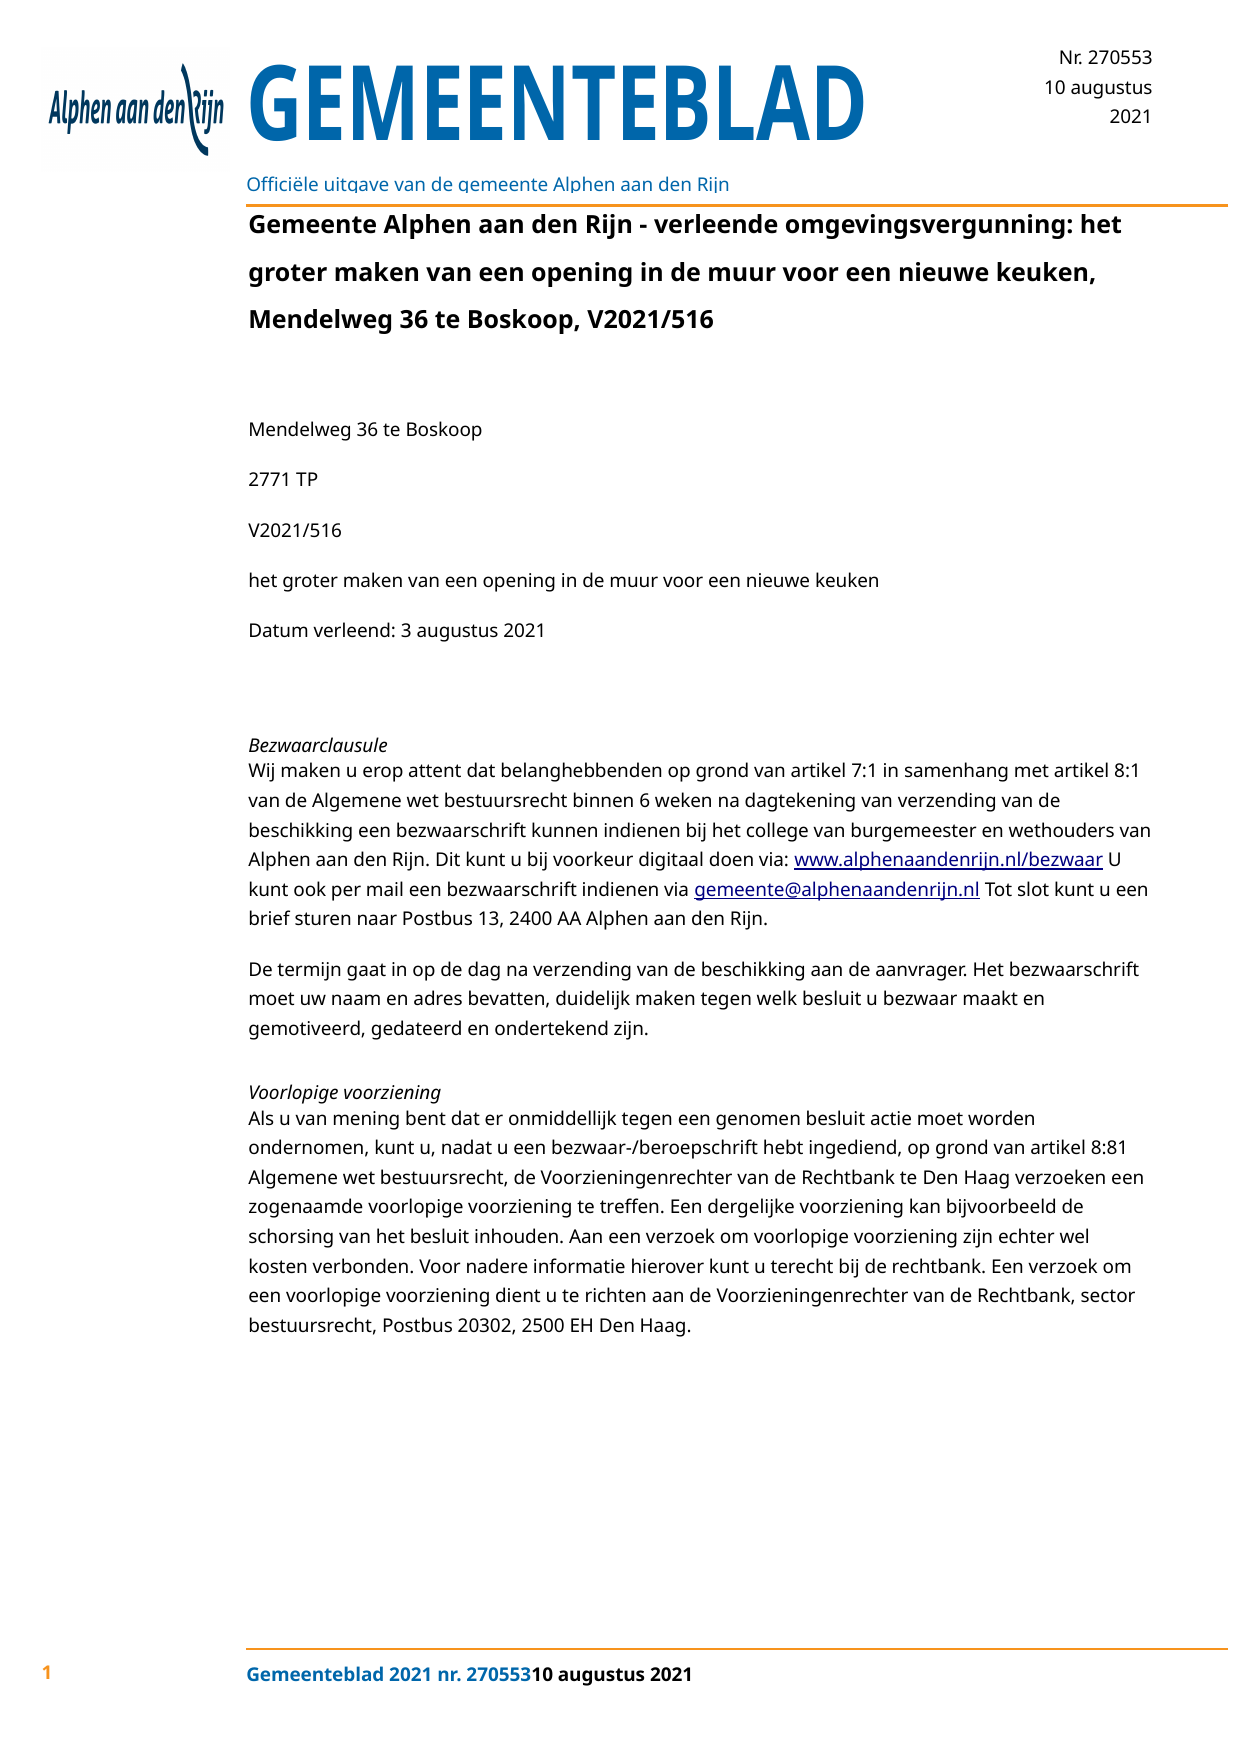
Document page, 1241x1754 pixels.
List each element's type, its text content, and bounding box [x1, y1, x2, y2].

text het groter maken van een opening in de muur voor een nieuwe keuken [248, 567, 1152, 593]
picture [41, 47, 231, 172]
text Bezwaarclausule [248, 732, 1152, 758]
text De termijn gaat in op de dag na verzending van de beschikking aan de aanvrager. Het bezwaarschrift moet uw naam en adres bevatten, duidelijk maken tegen welk besluit u bezwaar maakt en gemotiveerd, gedateerd en ondertekend zijn. [248, 956, 1152, 1041]
text 2771 TP [248, 466, 1152, 492]
text Mendelweg 36 te Boskoop [248, 416, 1152, 442]
text Gemeente Alphen aan den Rijn - verleende omgevingsvergunning: het groter maken van een opening in de muur voor een nieuwe keuken, Mendelweg 36 te Boskoop, V2021/516 [248, 207, 1152, 336]
text V2021/516 [248, 517, 1152, 542]
text Datum verleend: 3 augustus 2021 [248, 618, 1152, 643]
text Wij maken u erop attent dat belanghebbenden op grond van artikel 7:1 in samenhang met artikel 8:1 van de Algemene wet bestuursrecht binnen 6 weken na dagtekening van verzending van de beschikking een bezwaarschrift kunnen indienen bij het college van burgemeester en wethouders van Alphen aan den Rijn. Dit kunt u bij voorkeur digitaal doen via: www.alphenaandenrijn.nl/bezwaar U kunt ook per mail een bezwaarschrift indienen via gemeente@alphenaandenrijn.nl Tot slot kunt u een brief sturen naar Postbus 13, 2400 AA Alphen aan den Rijn. [248, 758, 1152, 931]
text Voorlopige voorziening [248, 1079, 1152, 1105]
text Als u van mening bent dat er onmiddellijk tegen een genomen besluit actie moet worden ondernomen, kunt u, nadat u een bezwaar-/beroepschrift hebt ingediend, op grond van artikel 8:81 Algemene wet bestuursrecht, de Voorzieningenrechter van de Rechtbank te Den Haag verzoeken een zogenaamde voorlopige voorziening te treffen. Een dergelijke voorziening kan bijvoorbeeld de schorsing van het besluit inhouden. Aan een verzoek om voorlopige voorziening zijn echter wel kosten verbonden. Voor nadere informatie hierover kunt u terecht bij de rechtbank. Een verzoek om een voorlopige voorziening dient u te richten aan de Voorzieningenrechter van de Rechtbank, sector bestuursrecht, Postbus 20302, 2500 EH Den Haag. [248, 1105, 1152, 1338]
